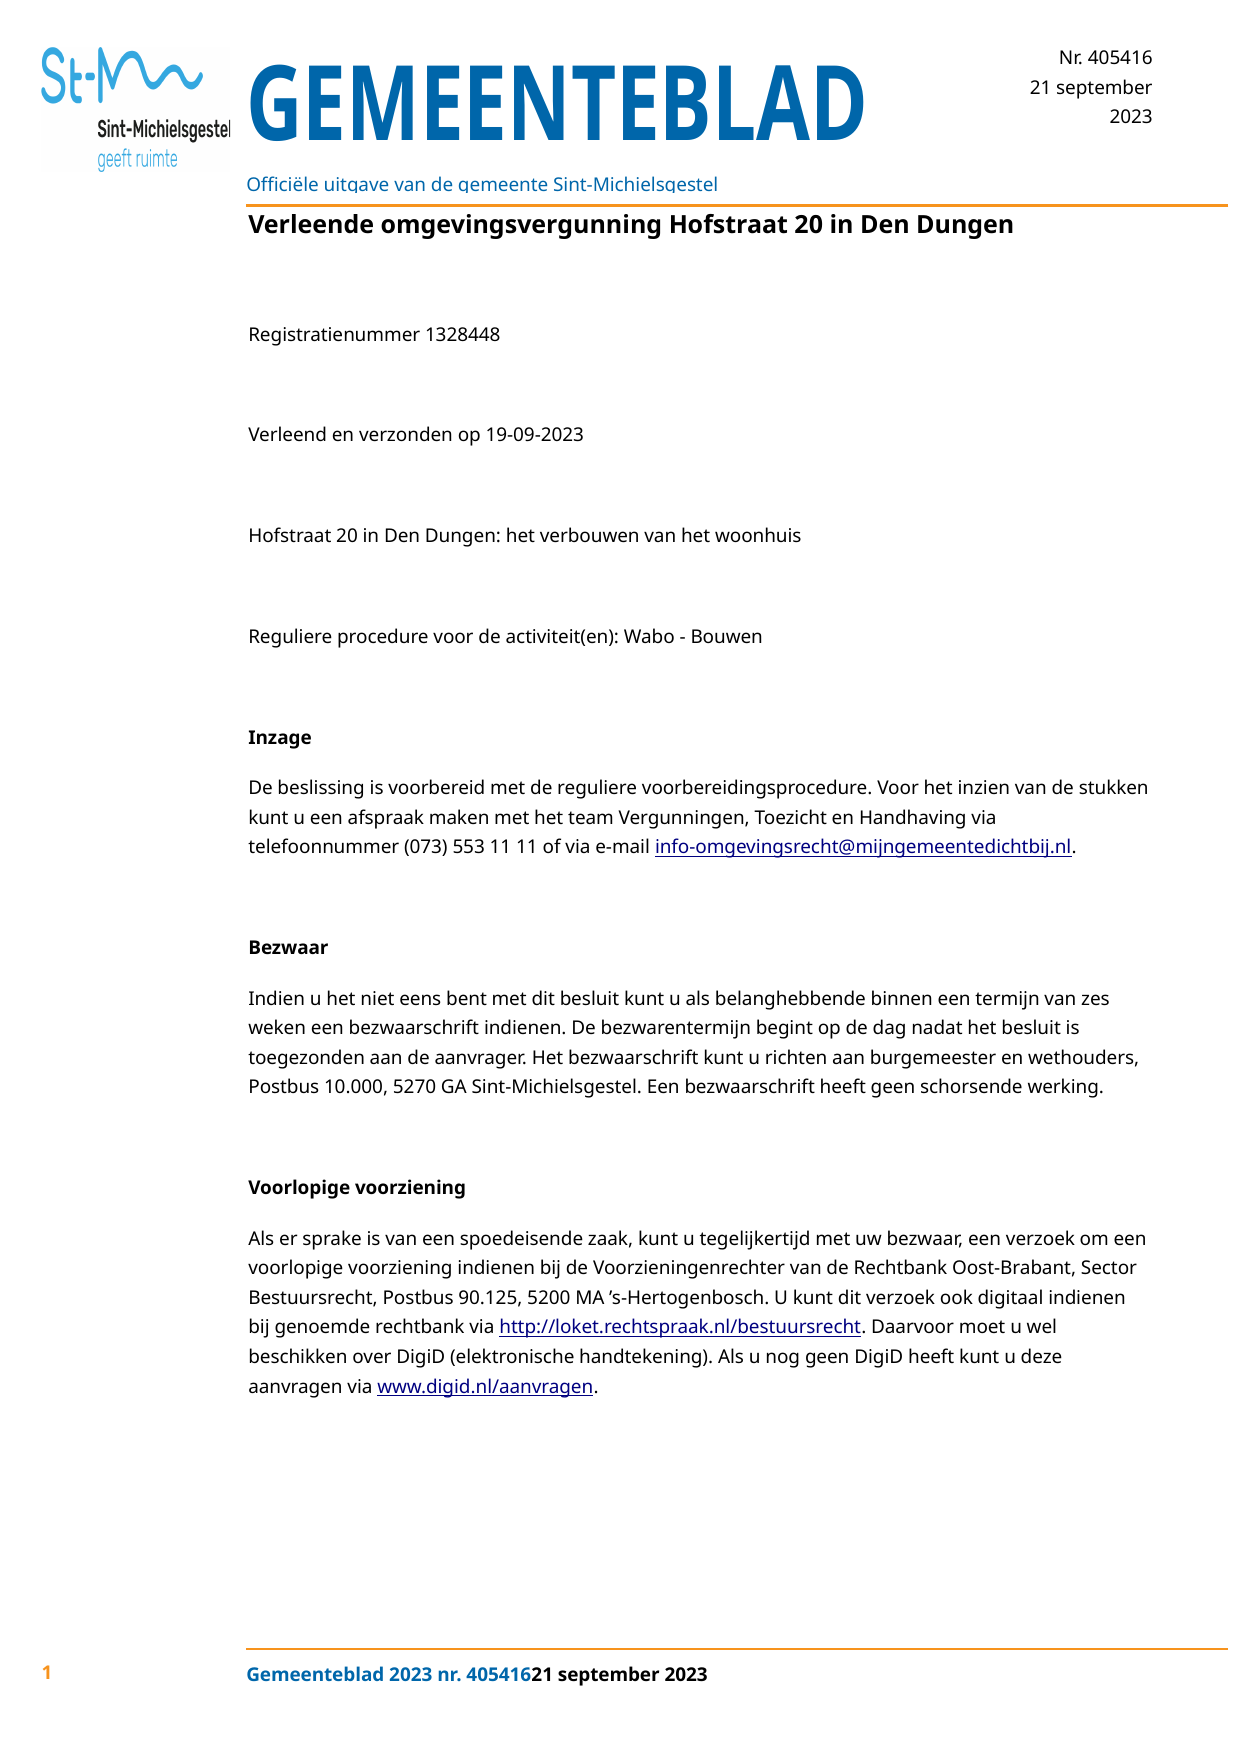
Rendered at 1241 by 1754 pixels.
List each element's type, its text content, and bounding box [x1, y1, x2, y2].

text Verleende omgevingsvergunning Hofstraat 20 in Den Dungen [248, 207, 1152, 241]
text Verleend en verzonden op 19-09-2023 [248, 422, 1152, 447]
text Bezwaar [248, 934, 1152, 960]
text Reguliere procedure voor de activiteit(en): Wabo - Bouwen [248, 623, 1152, 649]
text Indien u het niet eens bent met dit besluit kunt u als belanghebbende binnen een termijn van zes weken een bezwaarschrift indienen. De bezwarentermijn begint op de dag nadat het besluit is toegezonden aan de aanvrager. Het bezwaarschrift kunt u richten aan burgemeester en wethouders, Postbus 10.000, 5270 GA Sint-Michielsgestel. Een bezwaarschrift heeft geen schorsende werking. [248, 985, 1152, 1099]
text Registratienummer 1328448 [248, 321, 1152, 346]
text Inzage [248, 724, 1152, 750]
text De beslissing is voorbereid met de reguliere voorbereidingsprocedure. Voor het inzien van de stukken kunt u een afspraak maken met het team Vergunningen, Toezicht en Handhaving via telefoonnummer (073) 553 11 11 of via e-mail info-omgevingsrecht@mijngemeentedichtbij.nl. [248, 774, 1152, 859]
text Hofstraat 20 in Den Dungen: het verbouwen van het woonhuis [248, 522, 1152, 548]
text Voorlopige voorziening [248, 1174, 1152, 1200]
text Als er sprake is van een spoedeisende zaak, kunt u tegelijkertijd met uw bezwaar, een verzoek om een voorlopige voorziening indienen bij de Voorzieningenrechter van de Rechtbank Oost-Brabant, Sector Bestuursrecht, Postbus 90.125, 5200 MA ’s-Hertogenbosch. U kunt dit verzoek ook digitaal indienen bij genoemde rechtbank via http://loket.rechtspraak.nl/bestuursrecht. Daarvoor moet u wel beschikken over DigiD (elektronische handtekening). Als u nog geen DigiD heeft kunt u deze aanvragen via www.digid.nl/aanvragen. [248, 1225, 1152, 1398]
picture [41, 47, 231, 172]
